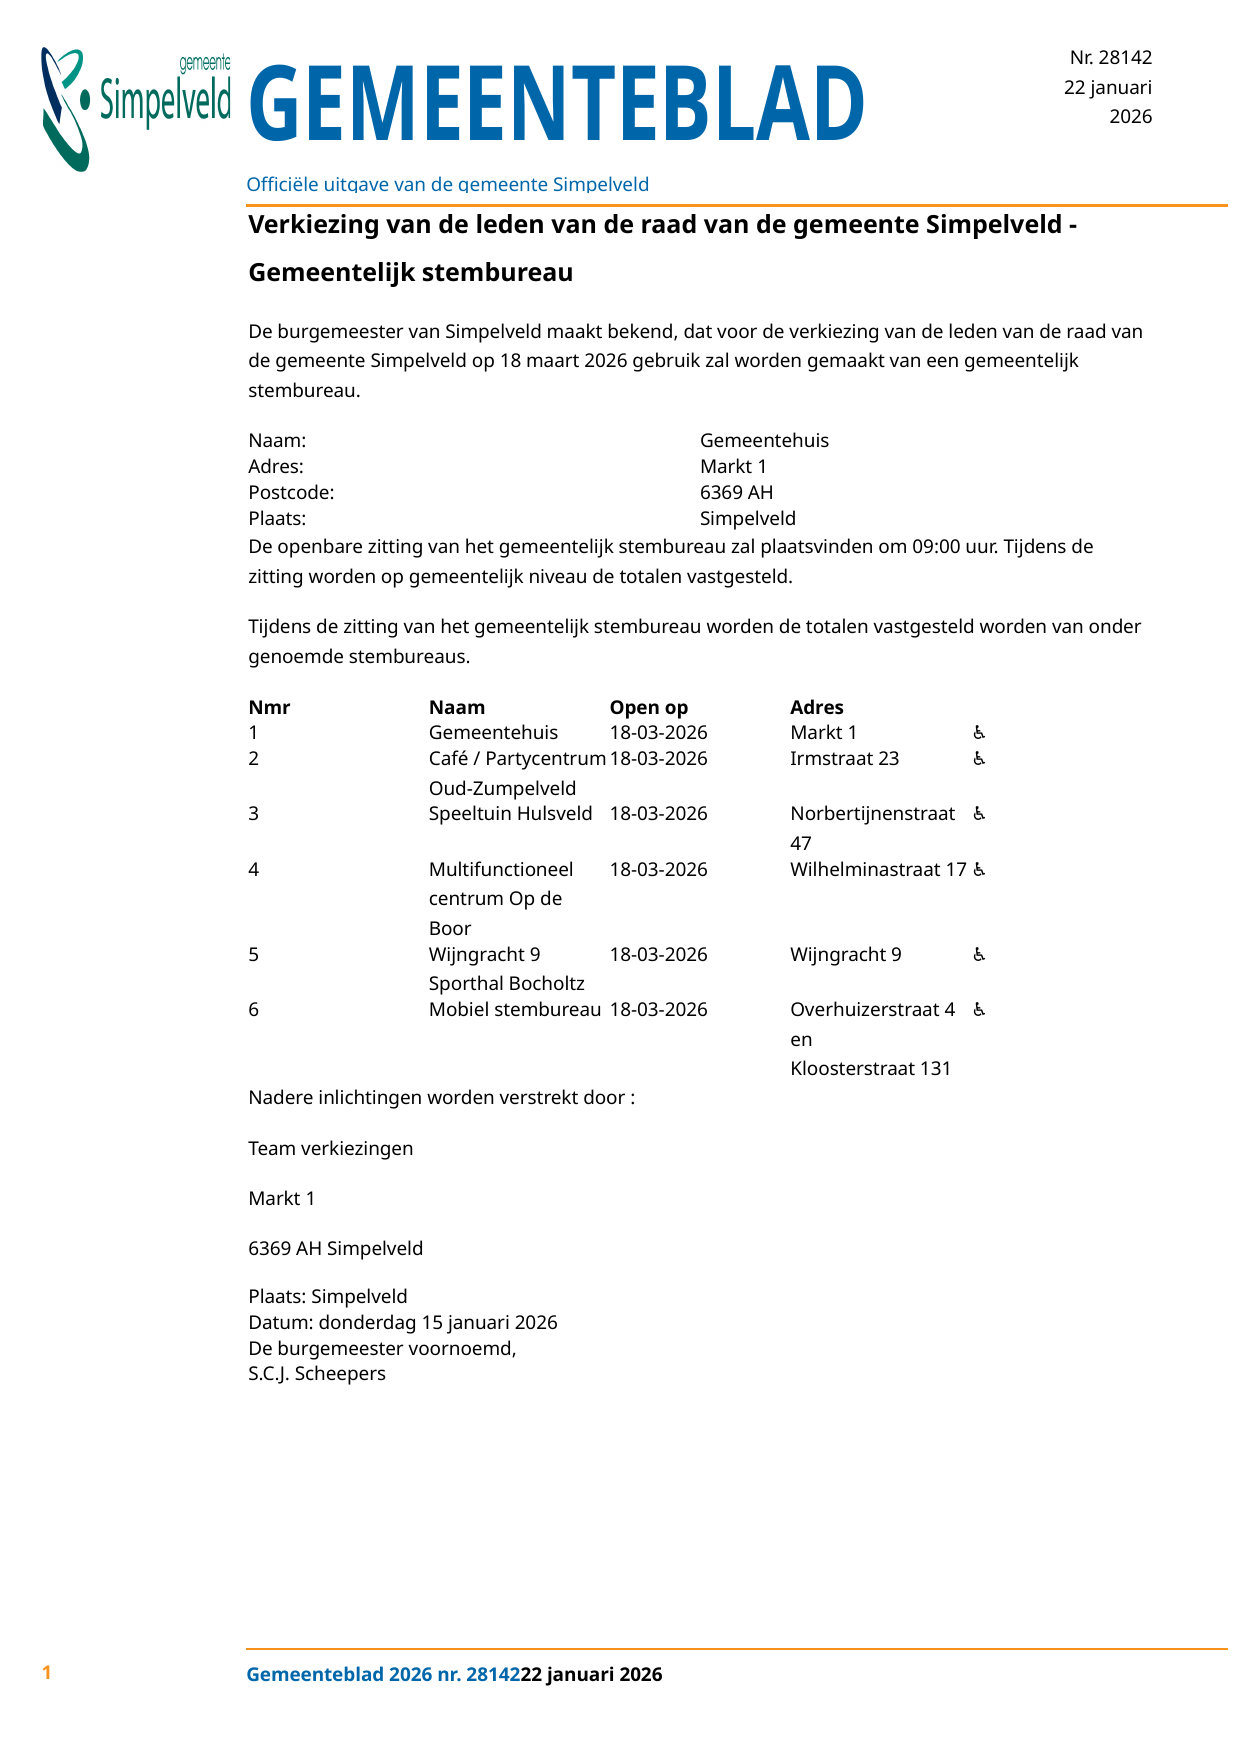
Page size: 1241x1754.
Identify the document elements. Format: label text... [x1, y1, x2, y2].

table_cell Simpelveld [700, 505, 1152, 531]
table_header Naam: [248, 428, 700, 453]
table_header Open op [609, 694, 790, 719]
table_cell 1 [248, 720, 429, 745]
table_cell 18-03-2026 [609, 996, 790, 1081]
table_cell Speeltuin Hulsveld [429, 801, 609, 856]
table_cell Norbertijnenstraat 47 [790, 801, 971, 856]
table_cell ♿ [971, 996, 1152, 1081]
text De openbare zitting van het gemeentelijk stembureau zal plaatsvinden om 09:00 uur. Tijdens de zitting worden op gemeentelijk niveau de totalen vastgesteld. [248, 534, 1152, 589]
picture [41, 47, 231, 172]
table_cell Markt 1 [700, 453, 1152, 479]
table_cell 18-03-2026 [609, 856, 790, 941]
table_cell Wilhelminastraat 17 [790, 856, 971, 941]
table_cell 6 [248, 996, 429, 1081]
table_cell 18-03-2026 [609, 720, 790, 745]
table_cell Adres: [248, 453, 700, 479]
table_cell ♿ [971, 801, 1152, 856]
table_cell Gemeentehuis [429, 720, 609, 745]
table_header Adres [790, 694, 971, 719]
text Team verkiezingen [248, 1135, 1152, 1160]
table_cell Wijngracht 9 Sporthal Bocholtz [429, 941, 609, 996]
table_cell ♿ [971, 745, 1152, 801]
table_cell ♿ [971, 720, 1152, 745]
table_cell Postcode: [248, 479, 700, 505]
text Nadere inlichtingen worden verstrekt door : [248, 1084, 1152, 1110]
table_cell 2 [248, 745, 429, 801]
text 6369 AH Simpelveld [248, 1236, 1152, 1261]
text Tijdens de zitting van het gemeentelijk stembureau worden de totalen vastgesteld worden van onder genoemde stembureaus. [248, 614, 1152, 669]
table_cell Plaats: [248, 505, 700, 531]
table_cell 18-03-2026 [609, 745, 790, 801]
table_cell 5 [248, 941, 429, 996]
table_cell Markt 1 [790, 720, 971, 745]
text Plaats: Simpelveld [248, 1283, 1152, 1309]
table_cell Irmstraat 23 [790, 745, 971, 801]
table_cell Mobiel stembureau [429, 996, 609, 1081]
text Verkiezing van de leden van de raad van de gemeente Simpelveld - Gemeentelijk stembureau [248, 207, 1152, 288]
text S.C.J. Scheepers [248, 1361, 1152, 1386]
table_cell Café / Partycentrum Oud-Zumpelveld [429, 745, 609, 801]
table_header [971, 694, 1152, 719]
table_header Gemeentehuis [700, 428, 1152, 453]
table_cell Wijngracht 9 [790, 941, 971, 996]
table_cell ♿ [971, 856, 1152, 941]
table_cell ♿ [971, 941, 1152, 996]
text De burgemeester voornoemd, [248, 1335, 1152, 1361]
table_cell 18-03-2026 [609, 941, 790, 996]
table_cell Multifunctioneel centrum Op de Boor [429, 856, 609, 941]
text De burgemeester van Simpelveld maakt bekend, dat voor de verkiezing van de leden van de raad van de gemeente Simpelveld op 18 maart 2026 gebruik zal worden gemaakt van een gemeentelijk stembureau. [248, 318, 1152, 403]
table_cell 4 [248, 856, 429, 941]
table_header Naam [429, 694, 609, 719]
table_cell 18-03-2026 [609, 801, 790, 856]
table_cell 6369 AH [700, 479, 1152, 505]
table_header Nmr [248, 694, 429, 719]
table_cell 3 [248, 801, 429, 856]
text Datum: donderdag 15 januari 2026 [248, 1309, 1152, 1335]
table_cell Overhuizerstraat 4 en Kloosterstraat 131 [790, 996, 971, 1081]
text Markt 1 [248, 1185, 1152, 1211]
